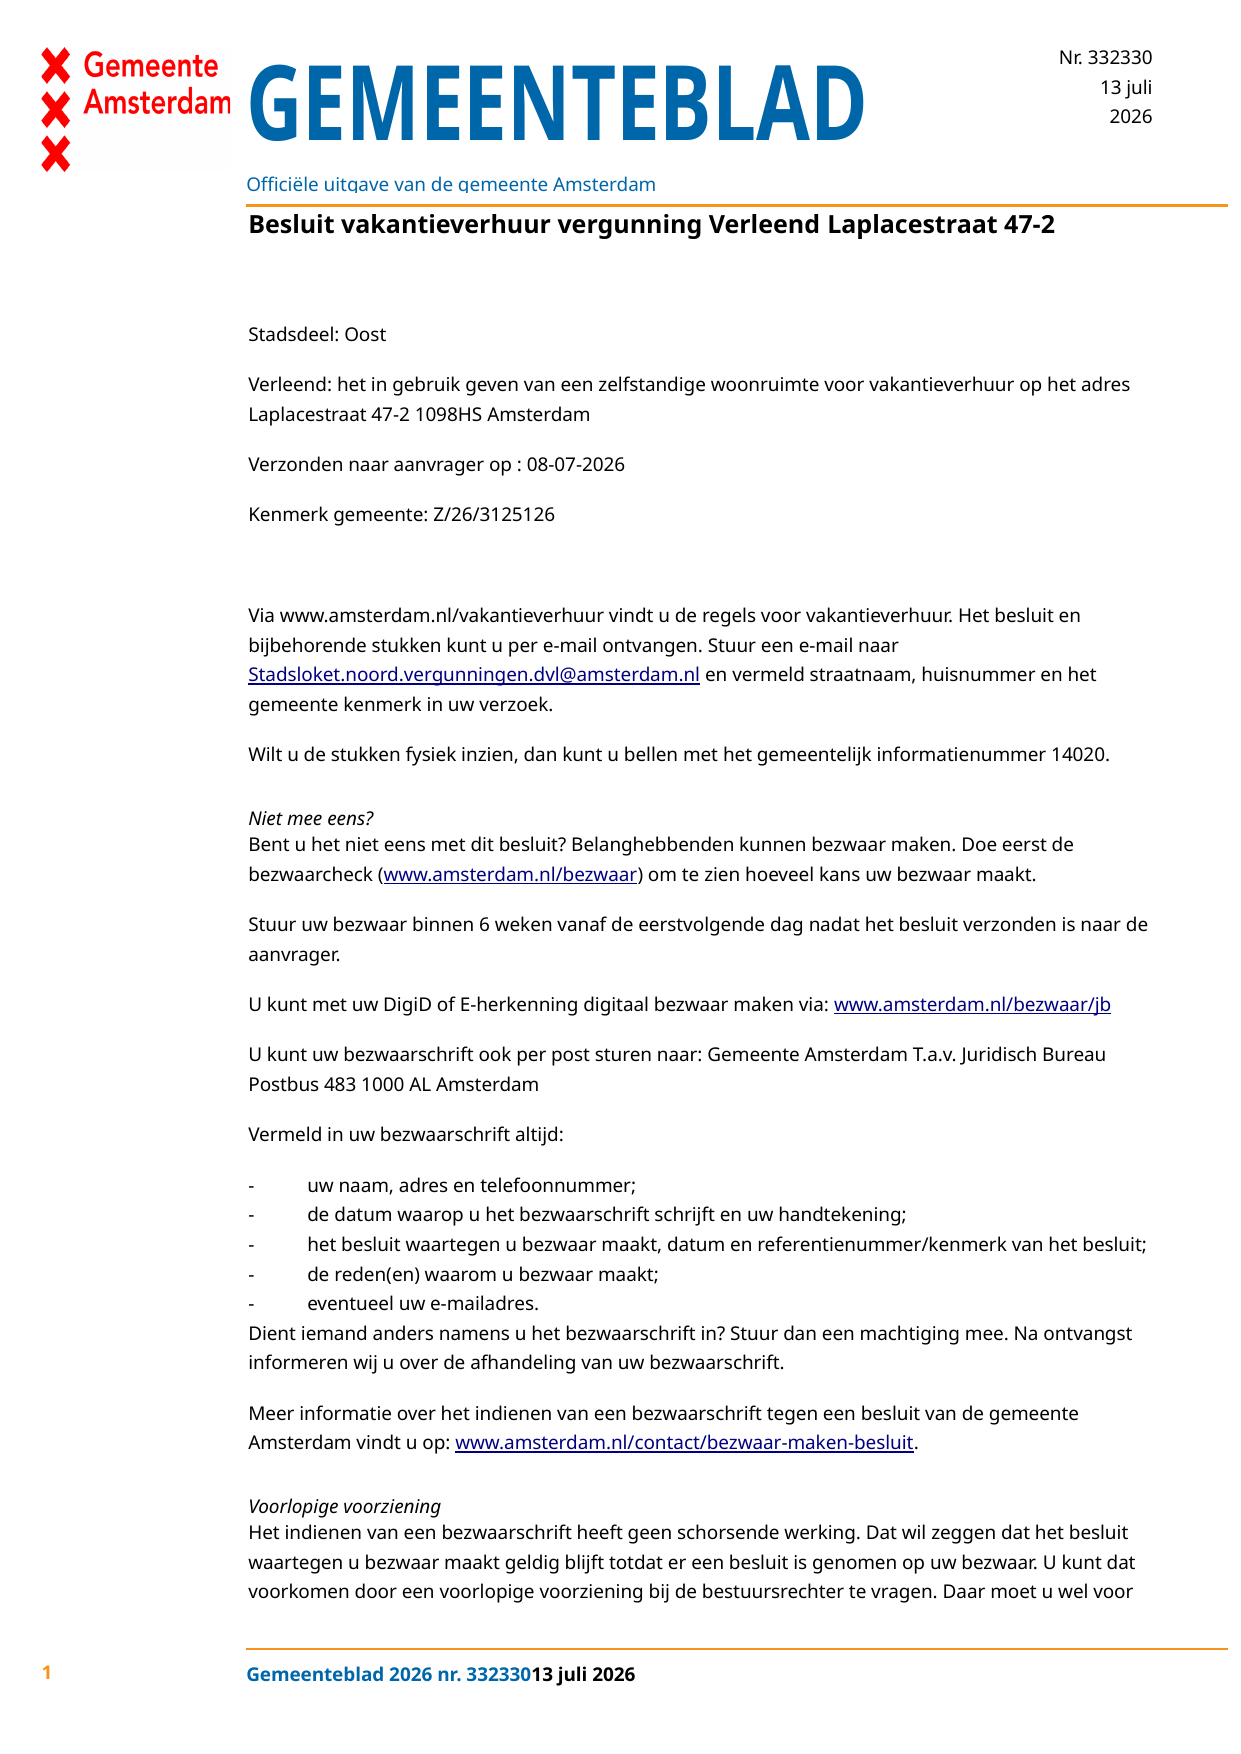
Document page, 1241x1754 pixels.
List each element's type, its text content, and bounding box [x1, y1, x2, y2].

picture [41, 47, 231, 172]
list de reden(en) waarom u bezwaar maakt; [248, 1261, 1152, 1287]
list de datum waarop u het bezwaarschrift schrijft en uw handtekening; [248, 1202, 1152, 1227]
text U kunt uw bezwaarschrift ook per post sturen naar: Gemeente Amsterdam T.a.v. Juridisch Bureau Postbus 483 1000 AL Amsterdam [248, 1042, 1152, 1097]
text Wilt u de stukken fysiek inzien, dan kunt u bellen met het gemeentelijk informatienummer 14020. [248, 742, 1152, 767]
list eventueel uw e-mailadres. [248, 1290, 1152, 1316]
text Vermeld in uw bezwaarschrift altijd: [248, 1122, 1152, 1147]
text Voorlopige voorziening [248, 1493, 1152, 1519]
text Stuur uw bezwaar binnen 6 weken vanaf de eerstvolgende dag nadat het besluit verzonden is naar de aanvrager. [248, 911, 1152, 967]
text Stadsdeel: Oost [248, 321, 1152, 346]
text Het indienen van een bezwaarschrift heeft geen schorsende werking. Dat wil zeggen dat het besluit waartegen u bezwaar maakt geldig blijft totdat er een besluit is genomen op uw bezwaar. U kunt dat voorkomen door een voorlopige voorziening bij de bestuursrechter te vragen. Daar moet u wel voor [248, 1519, 1152, 1604]
list het besluit waartegen u bezwaar maakt, datum en referentienummer/kenmerk van het besluit; [248, 1231, 1152, 1257]
text Verzonden naar aanvrager op : 08-07-2026 [248, 451, 1152, 477]
text Kenmerk gemeente: Z/26/3125126 [248, 502, 1152, 527]
text Bent u het niet eens met dit besluit? Belanghebbenden kunnen bezwaar maken. Doe eerst de bezwaarcheck (www.amsterdam.nl/bezwaar) om te zien hoeveel kans uw bezwaar maakt. [248, 831, 1152, 887]
text Via www.amsterdam.nl/vakantieverhuur vindt u de regels voor vakantieverhuur. Het besluit en bijbehorende stukken kunt u per e-mail ontvangen. Stuur een e-mail naar Stadsloket.noord.vergunningen.dvl@amsterdam.nl en vermeld straatnaam, huisnummer en het gemeente kenmerk in uw verzoek. [248, 602, 1152, 717]
text Dient iemand anders namens u het bezwaarschrift in? Stuur dan een machtiging mee. Na ontvangst informeren wij u over de afhandeling van uw bezwaarschrift. [248, 1320, 1152, 1375]
text Meer informatie over het indienen van een bezwaarschrift tegen een besluit van de gemeente Amsterdam vindt u op: www.amsterdam.nl/contact/bezwaar-maken-besluit. [248, 1400, 1152, 1455]
list uw naam, adres en telefoonnummer; [248, 1172, 1152, 1198]
text Niet mee eens? [248, 806, 1152, 831]
text Verleend: het in gebruik geven van een zelfstandige woonruimte voor vakantieverhuur op het adres Laplacestraat 47-2 1098HS Amsterdam [248, 371, 1152, 426]
text Besluit vakantieverhuur vergunning Verleend Laplacestraat 47-2 [248, 207, 1152, 241]
text U kunt met uw DigiD of E-herkenning digitaal bezwaar maken via: www.amsterdam.nl/bezwaar/jb [248, 991, 1152, 1017]
